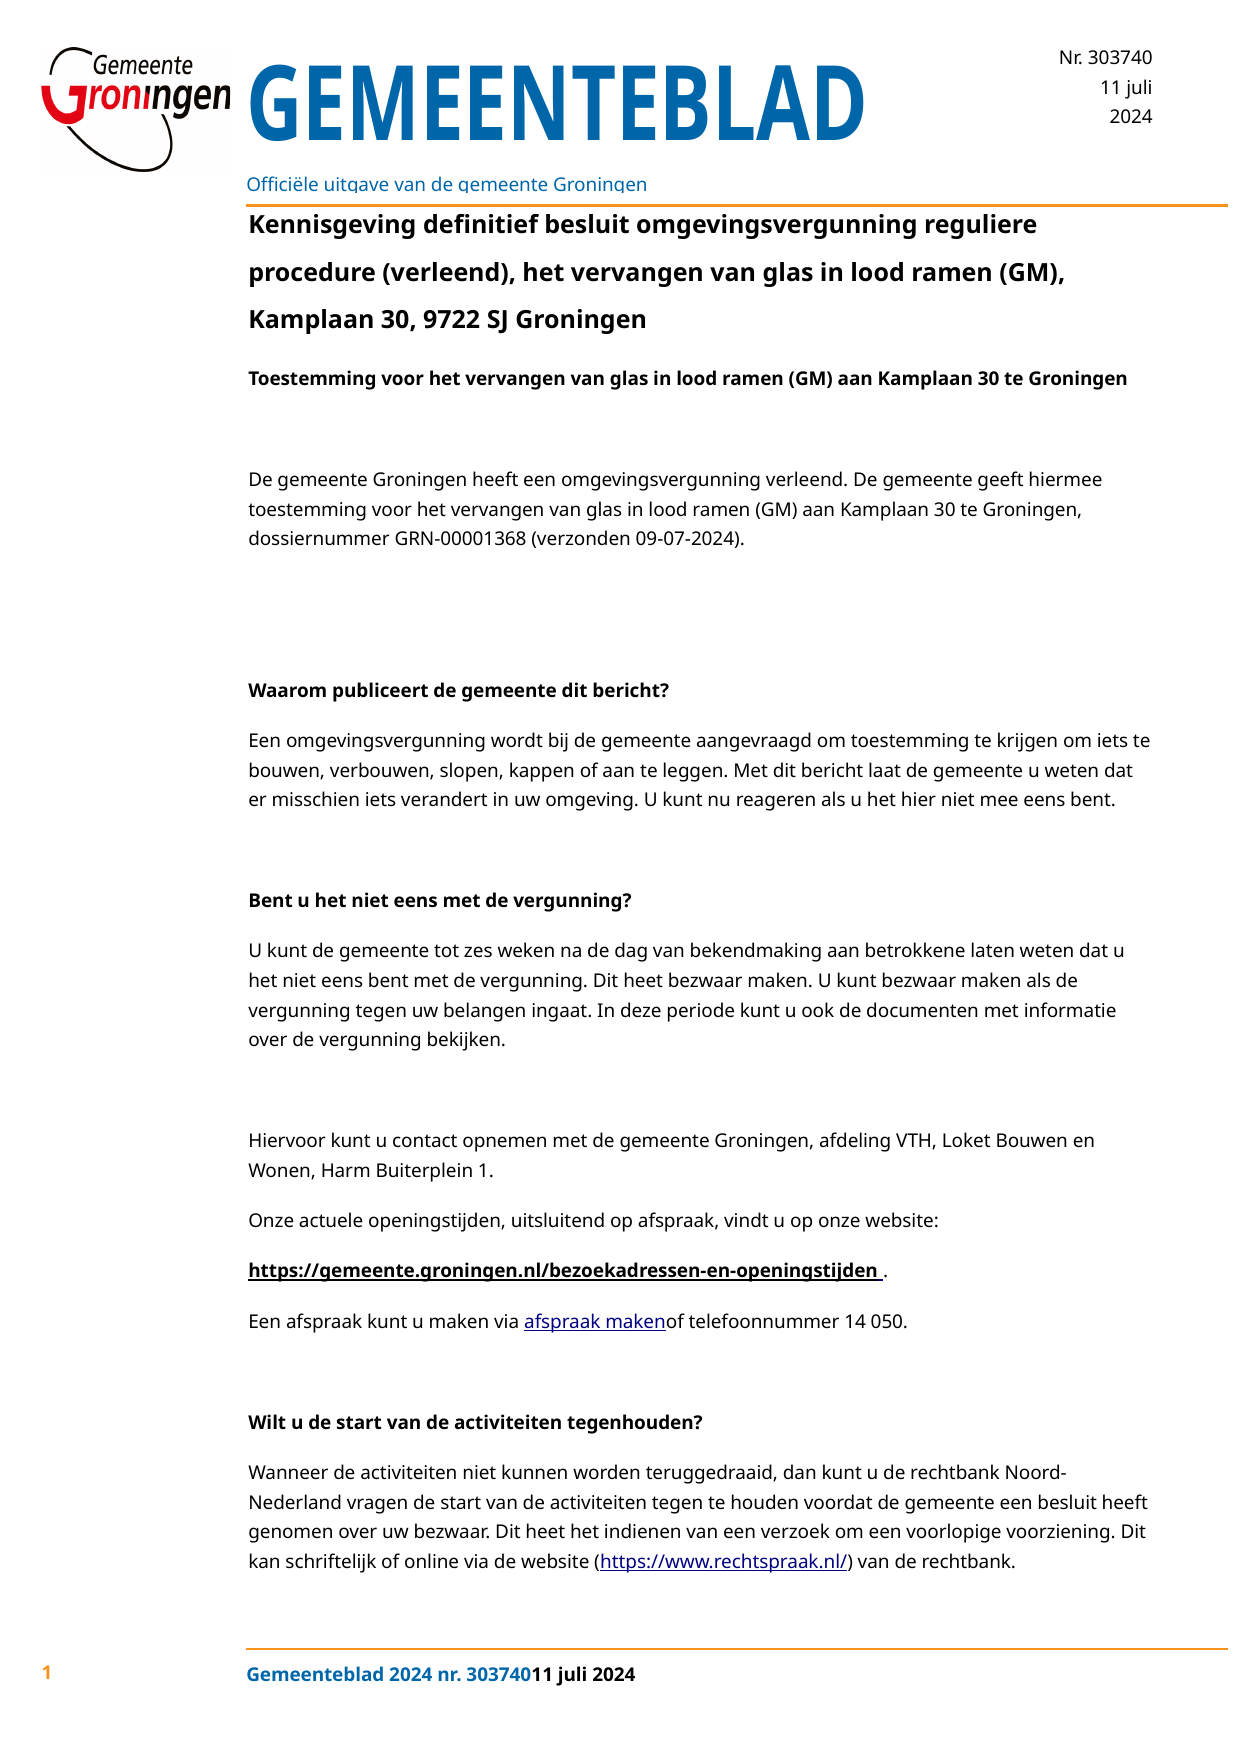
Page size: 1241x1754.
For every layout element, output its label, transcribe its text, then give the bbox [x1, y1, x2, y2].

text De gemeente Groningen heeft een omgevingsvergunning verleend. De gemeente geeft hiermee toestemming voor het vervangen van glas in lood ramen (GM) aan Kamplaan 30 te Groningen, dossiernummer GRN-00001368 (verzonden 09-07-2024). [248, 466, 1152, 551]
picture [41, 47, 231, 172]
text Wanneer de activiteiten niet kunnen worden teruggedraaid, dan kunt u de rechtbank Noord-Nederland vragen de start van de activiteiten tegen te houden voordat de gemeente een besluit heeft genomen over uw bezwaar. Dit heet het indienen van een verzoek om een voorlopige voorziening. Dit kan schriftelijk of online via de website (https://www.rechtspraak.nl/) van de rechtbank. [248, 1459, 1152, 1574]
text Een omgevingsvergunning wordt bij de gemeente aangevraagd om toestemming te krijgen om iets te bouwen, verbouwen, slopen, kappen of aan te leggen. Met dit bericht laat de gemeente u weten dat er misschien iets verandert in uw omgeving. U kunt nu reageren als u het hier niet mee eens bent. [248, 727, 1152, 812]
text Kennisgeving definitief besluit omgevingsvergunning reguliere procedure (verleend), het vervangen van glas in lood ramen (GM), Kamplaan 30, 9722 SJ Groningen [248, 207, 1152, 336]
text Toestemming voor het vervangen van glas in lood ramen (GM) aan Kamplaan 30 te Groningen [248, 366, 1152, 391]
text Hiervoor kunt u contact opnemen met de gemeente Groningen, afdeling VTH, Loket Bouwen en Wonen, Harm Buiterplein 1. [248, 1127, 1152, 1182]
text https://gemeente.groningen.nl/bezoekadressen-en-openingstijden . [248, 1258, 1152, 1283]
text Onze actuele openingstijden, uitsluitend op afspraak, vindt u op onze website: [248, 1207, 1152, 1233]
text Waarom publiceert de gemeente dit bericht? [248, 677, 1152, 702]
text Een afspraak kunt u maken via afspraak makenof telefoonnummer 14 050. [248, 1308, 1152, 1334]
text Bent u het niet eens met de vergunning? [248, 887, 1152, 913]
text U kunt de gemeente tot zes weken na de dag van bekendmaking aan betrokkene laten weten dat u het niet eens bent met de vergunning. Dit heet bezwaar maken. U kunt bezwaar maken als de vergunning tegen uw belangen ingaat. In deze periode kunt u ook de documenten met informatie over de vergunning bekijken. [248, 938, 1152, 1052]
text Wilt u de start van de activiteiten tegenhouden? [248, 1409, 1152, 1434]
